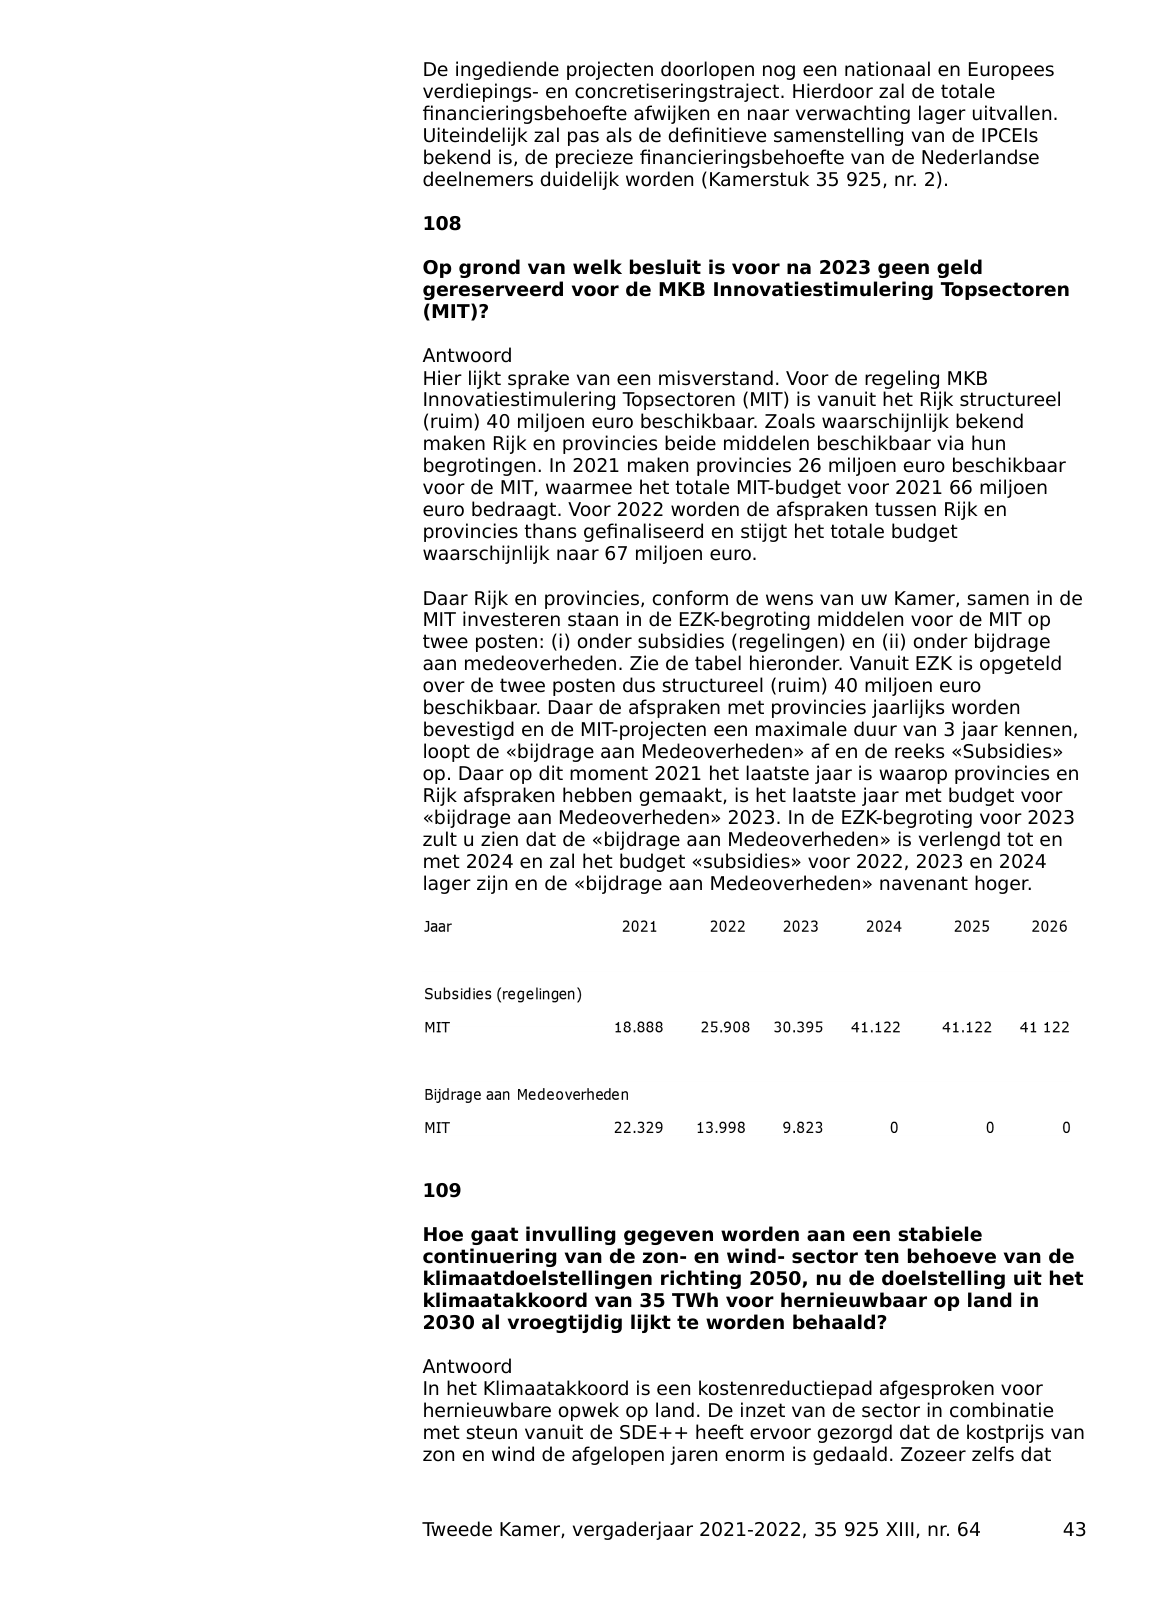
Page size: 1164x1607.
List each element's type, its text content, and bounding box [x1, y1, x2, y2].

picture [422, 917, 1072, 1136]
text Antwoord [422, 345, 1087, 367]
text Hier lijkt sprake van een misverstand. Voor de regeling MKB Innovatiestimulering Topsectoren (MIT) is vanuit het Rijk structureel (ruim) 40 miljoen euro beschikbaar. Zoals waarschijnlijk bekend maken Rijk en provincies beide middelen beschikbaar via hun begrotingen. In 2021 maken provincies 26 miljoen euro beschikbaar voor de MIT, waarmee het totale MIT-budget voor 2021 66 miljoen euro bedraagt. Voor 2022 worden de afspraken tussen Rijk en provincies thans gefinaliseerd en stijgt het totale budget waarschijnlijk naar 67 miljoen euro. [422, 367, 1087, 565]
text Daar Rijk en provincies, conform de wens van uw Kamer, samen in de MIT investeren staan in de EZK-begroting middelen voor de MIT op twee posten: (i) onder subsidies (regelingen) en (ii) onder bijdrage aan medeoverheden. Zie de tabel hieronder. Vanuit EZK is opgeteld over de twee posten dus structureel (ruim) 40 miljoen euro beschikbaar. Daar de afspraken met provincies jaarlijks worden bevestigd en de MIT-projecten een maximale duur van 3 jaar kennen, loopt de «bijdrage aan Medeoverheden» af en de reeks «Subsidies» op. Daar op dit moment 2021 het laatste jaar is waarop provincies en Rijk afspraken hebben gemaakt, is het laatste jaar met budget voor «bijdrage aan Medeoverheden» 2023. In de EZK-begroting voor 2023 zult u zien dat de «bijdrage aan Medeoverheden» is verlengd tot en met 2024 en zal het budget «subsidies» voor 2022, 2023 en 2024 lager zijn en de «bijdrage aan Medeoverheden» navenant hoger. [422, 587, 1087, 895]
text Op grond van welk besluit is voor na 2023 geen geld gereserveerd voor de MKB Innovatiestimulering Topsectoren (MIT)? [422, 257, 1087, 323]
subtitle 109 [422, 1180, 1087, 1202]
text Hoe gaat invulling gegeven worden aan een stabiele continuering van de zon- en wind- sector ten behoeve van de klimaatdoelstellingen richting 2050, nu de doelstelling uit het klimaatakkoord van 35 TWh voor hernieuwbaar op land in 2030 al vroegtijdig lijkt te worden behaald? [422, 1224, 1087, 1334]
text Antwoord [422, 1356, 1087, 1378]
text De ingediende projecten doorlopen nog een nationaal en Europees verdiepings- en concretiseringstraject. Hierdoor zal de totale financieringsbehoefte afwijken en naar verwachting lager uitvallen. Uiteindelijk zal pas als de definitieve samenstelling van de IPCEIs bekend is, de precieze financieringsbehoefte van de Nederlandse deelnemers duidelijk worden (Kamerstuk 35 925, nr. 2). [422, 59, 1087, 191]
text In het Klimaatakkoord is een kostenreductiepad afgesproken voor hernieuwbare opwek op land. De inzet van de sector in combinatie met steun vanuit de SDE++ heeft ervoor gezorgd dat de kostprijs van zon en wind de afgelopen jaren enorm is gedaald. Zozeer zelfs dat [422, 1378, 1087, 1466]
subtitle 108 [422, 213, 1087, 235]
